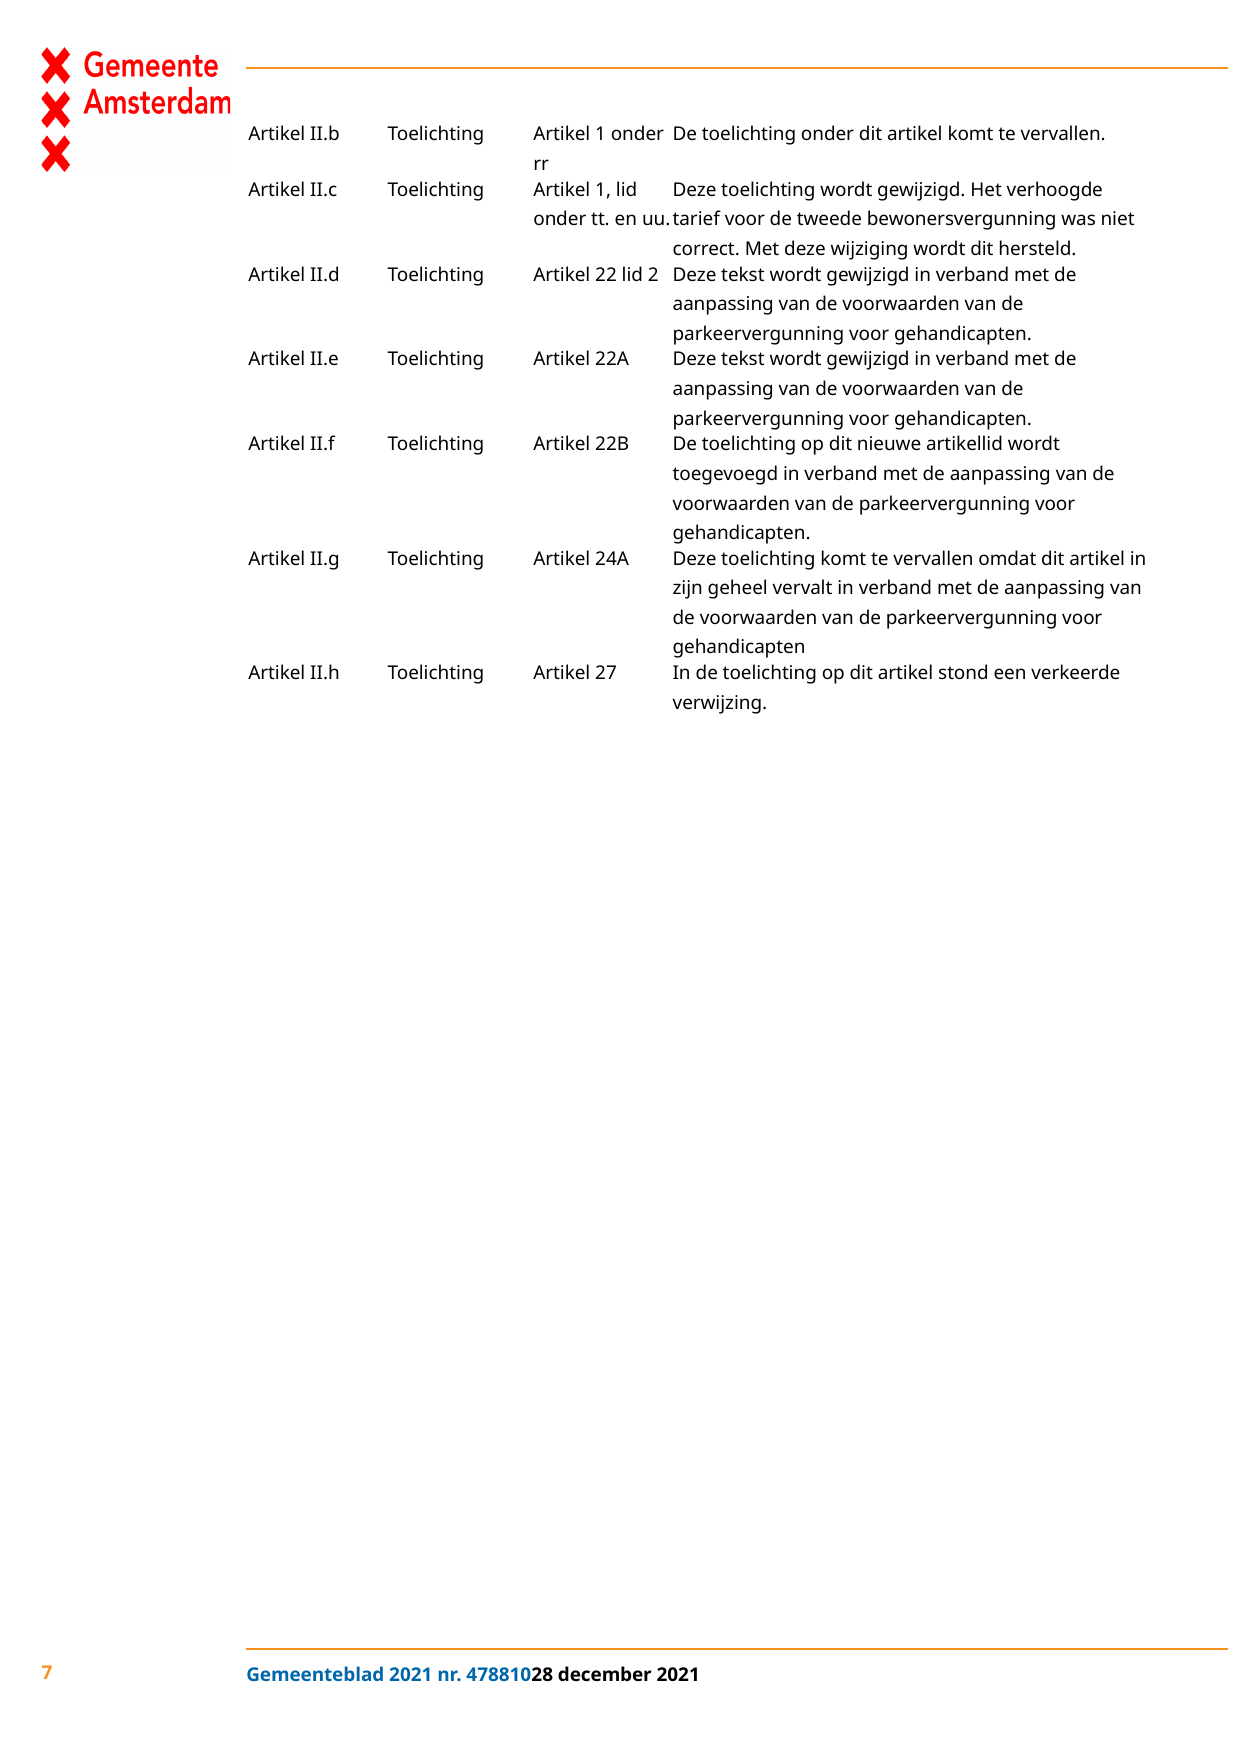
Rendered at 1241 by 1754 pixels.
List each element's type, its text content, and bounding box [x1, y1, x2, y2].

table_cell Toelichting [388, 346, 533, 431]
table_cell [673, 95, 1152, 121]
table_cell Artikel 27 [533, 660, 672, 715]
table_cell Artikel II.d [248, 261, 387, 346]
table_cell Deze toelichting wordt gewijzigd. Het verhoogde tarief voor de tweede bewonersvergunning was niet correct. Met deze wijziging wordt dit hersteld. [673, 176, 1152, 261]
table_cell Artikel II.c [248, 176, 387, 261]
table_cell Toelichting [388, 261, 533, 346]
table_cell Artikel II.b [248, 121, 387, 176]
table_cell Artikel 1, lid onder tt. en uu. [533, 176, 672, 261]
table_cell Toelichting [388, 176, 533, 261]
table_cell Artikel II.g [248, 545, 387, 659]
table_cell [248, 95, 387, 121]
table_cell In de toelichting op dit artikel stond een verkeerde verwijzing. [673, 660, 1152, 715]
table_cell [388, 95, 533, 121]
table_cell Artikel II.f [248, 431, 387, 545]
table_cell [533, 95, 672, 121]
table_cell Toelichting [388, 431, 533, 545]
table_cell Toelichting [388, 121, 533, 176]
table_cell Artikel 24A [533, 545, 672, 659]
table_cell Toelichting [388, 545, 533, 659]
table_cell Toelichting [388, 660, 533, 715]
table_cell Artikel II.e [248, 346, 387, 431]
table_cell De toelichting op dit nieuwe artikellid wordt toegevoegd in verband met de aanpassing van de voorwaarden van de parkeervergunning voor gehandicapten. [673, 431, 1152, 545]
table_cell Deze tekst wordt gewijzigd in verband met de aanpassing van de voorwaarden van de parkeervergunning voor gehandicapten. [673, 261, 1152, 346]
table_cell Deze tekst wordt gewijzigd in verband met de aanpassing van de voorwaarden van de parkeervergunning voor gehandicapten. [673, 346, 1152, 431]
table_cell Artikel 1 onder rr [533, 121, 672, 176]
table_cell Deze toelichting komt te vervallen omdat dit artikel in zijn geheel vervalt in verband met de aanpassing van de voorwaarden van de parkeervergunning voor gehandicapten [673, 545, 1152, 659]
table_cell Artikel 22 lid 2 [533, 261, 672, 346]
table_cell Artikel 22B [533, 431, 672, 545]
table_cell Artikel 22A [533, 346, 672, 431]
table_cell Artikel II.h [248, 660, 387, 715]
table_cell De toelichting onder dit artikel komt te vervallen. [673, 121, 1152, 176]
picture [41, 47, 231, 172]
